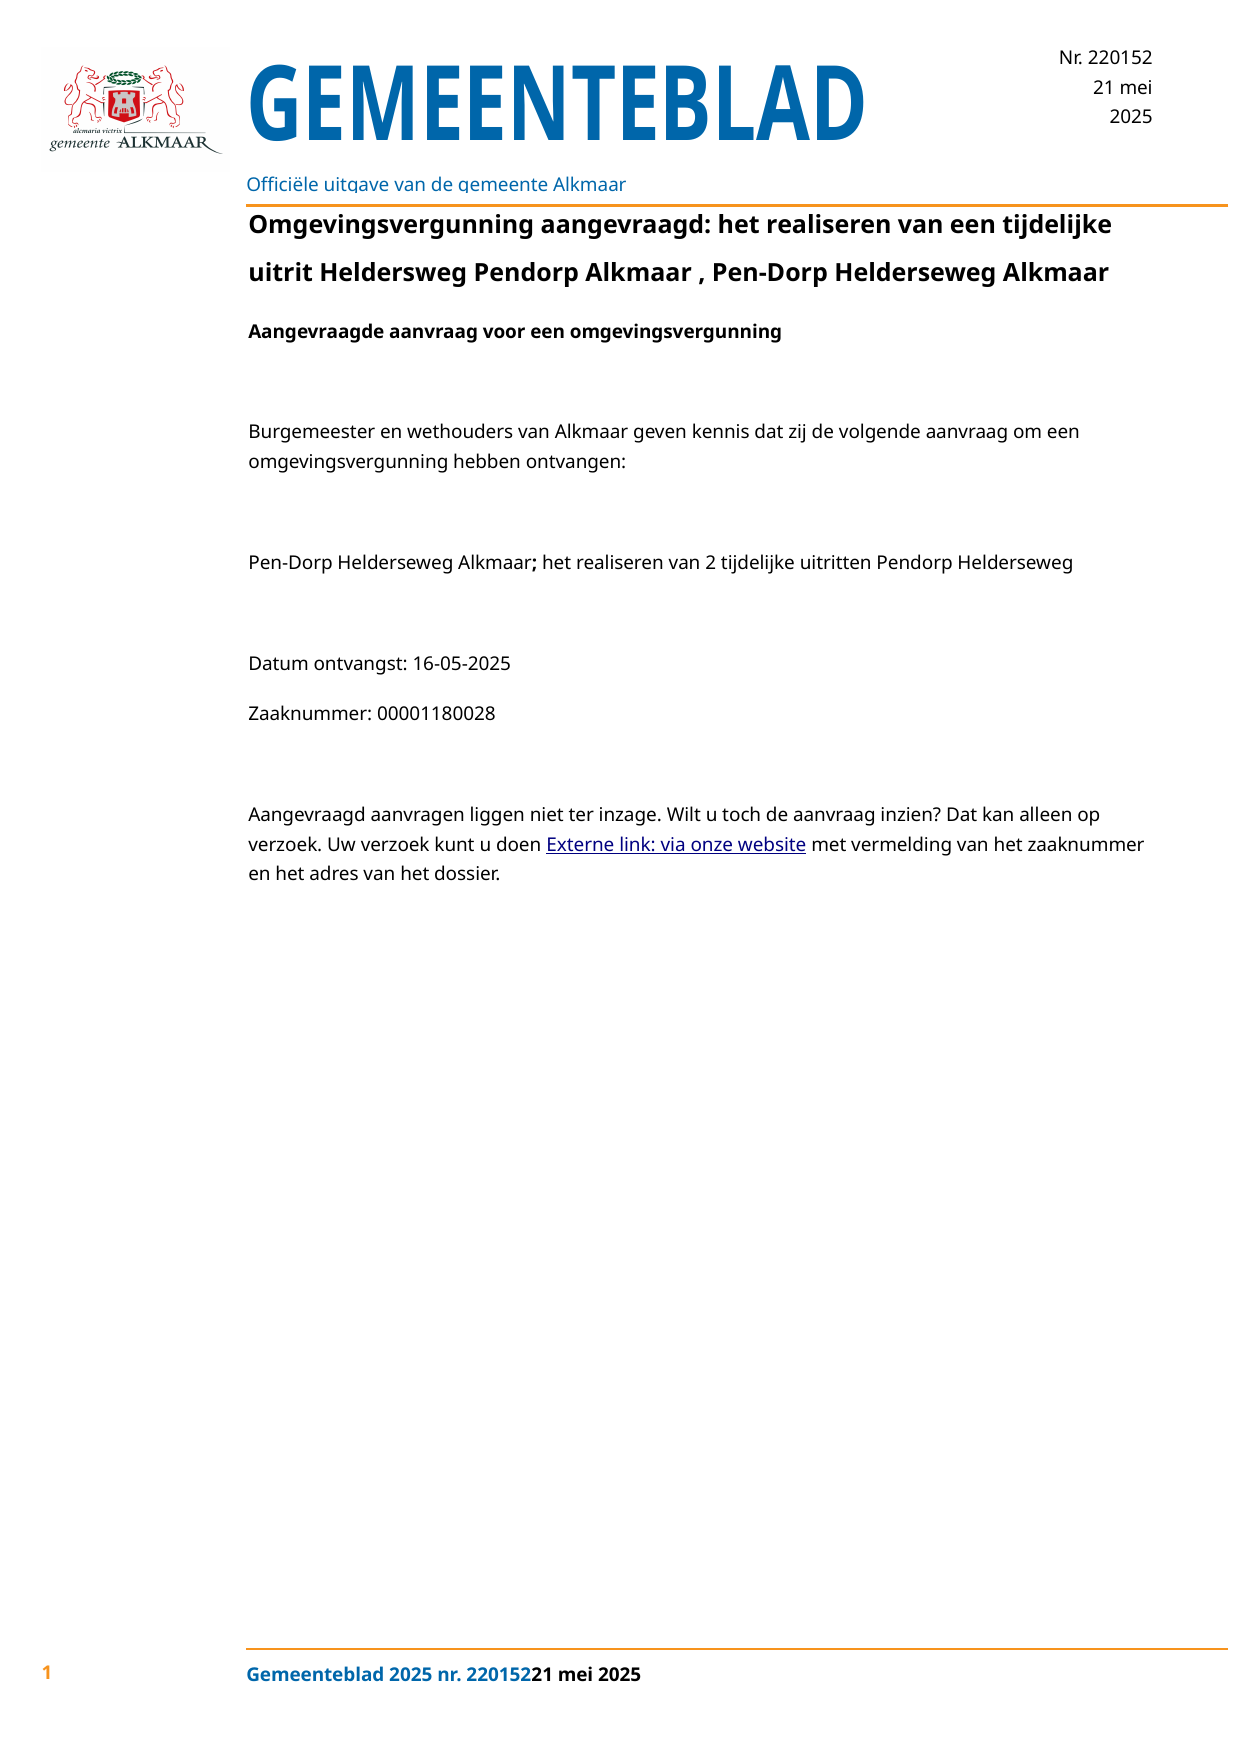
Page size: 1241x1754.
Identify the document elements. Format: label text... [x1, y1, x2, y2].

text Omgevingsvergunning aangevraagd: het realiseren van een tijdelijke uitrit Heldersweg Pendorp Alkmaar , Pen-Dorp Helderseweg Alkmaar [248, 207, 1152, 288]
text Zaaknummer: 00001180028 [248, 700, 1152, 726]
text Burgemeester en wethouders van Alkmaar geven kennis dat zij de volgende aanvraag om een omgevingsvergunning hebben ontvangen: [248, 419, 1152, 474]
text Pen-Dorp Helderseweg Alkmaar; het realiseren van 2 tijdelijke uitritten Pendorp Helderseweg [248, 549, 1152, 575]
text Aangevraagde aanvraag voor een omgevingsvergunning [248, 318, 1152, 344]
picture [41, 47, 231, 172]
text Datum ontvangst: 16-05-2025 [248, 650, 1152, 676]
text Aangevraagd aanvragen liggen niet ter inzage. Wilt u toch de aanvraag inzien? Dat kan alleen op verzoek. Uw verzoek kunt u doen Externe link: via onze website met vermelding van het zaaknummer en het adres van het dossier. [248, 801, 1152, 886]
